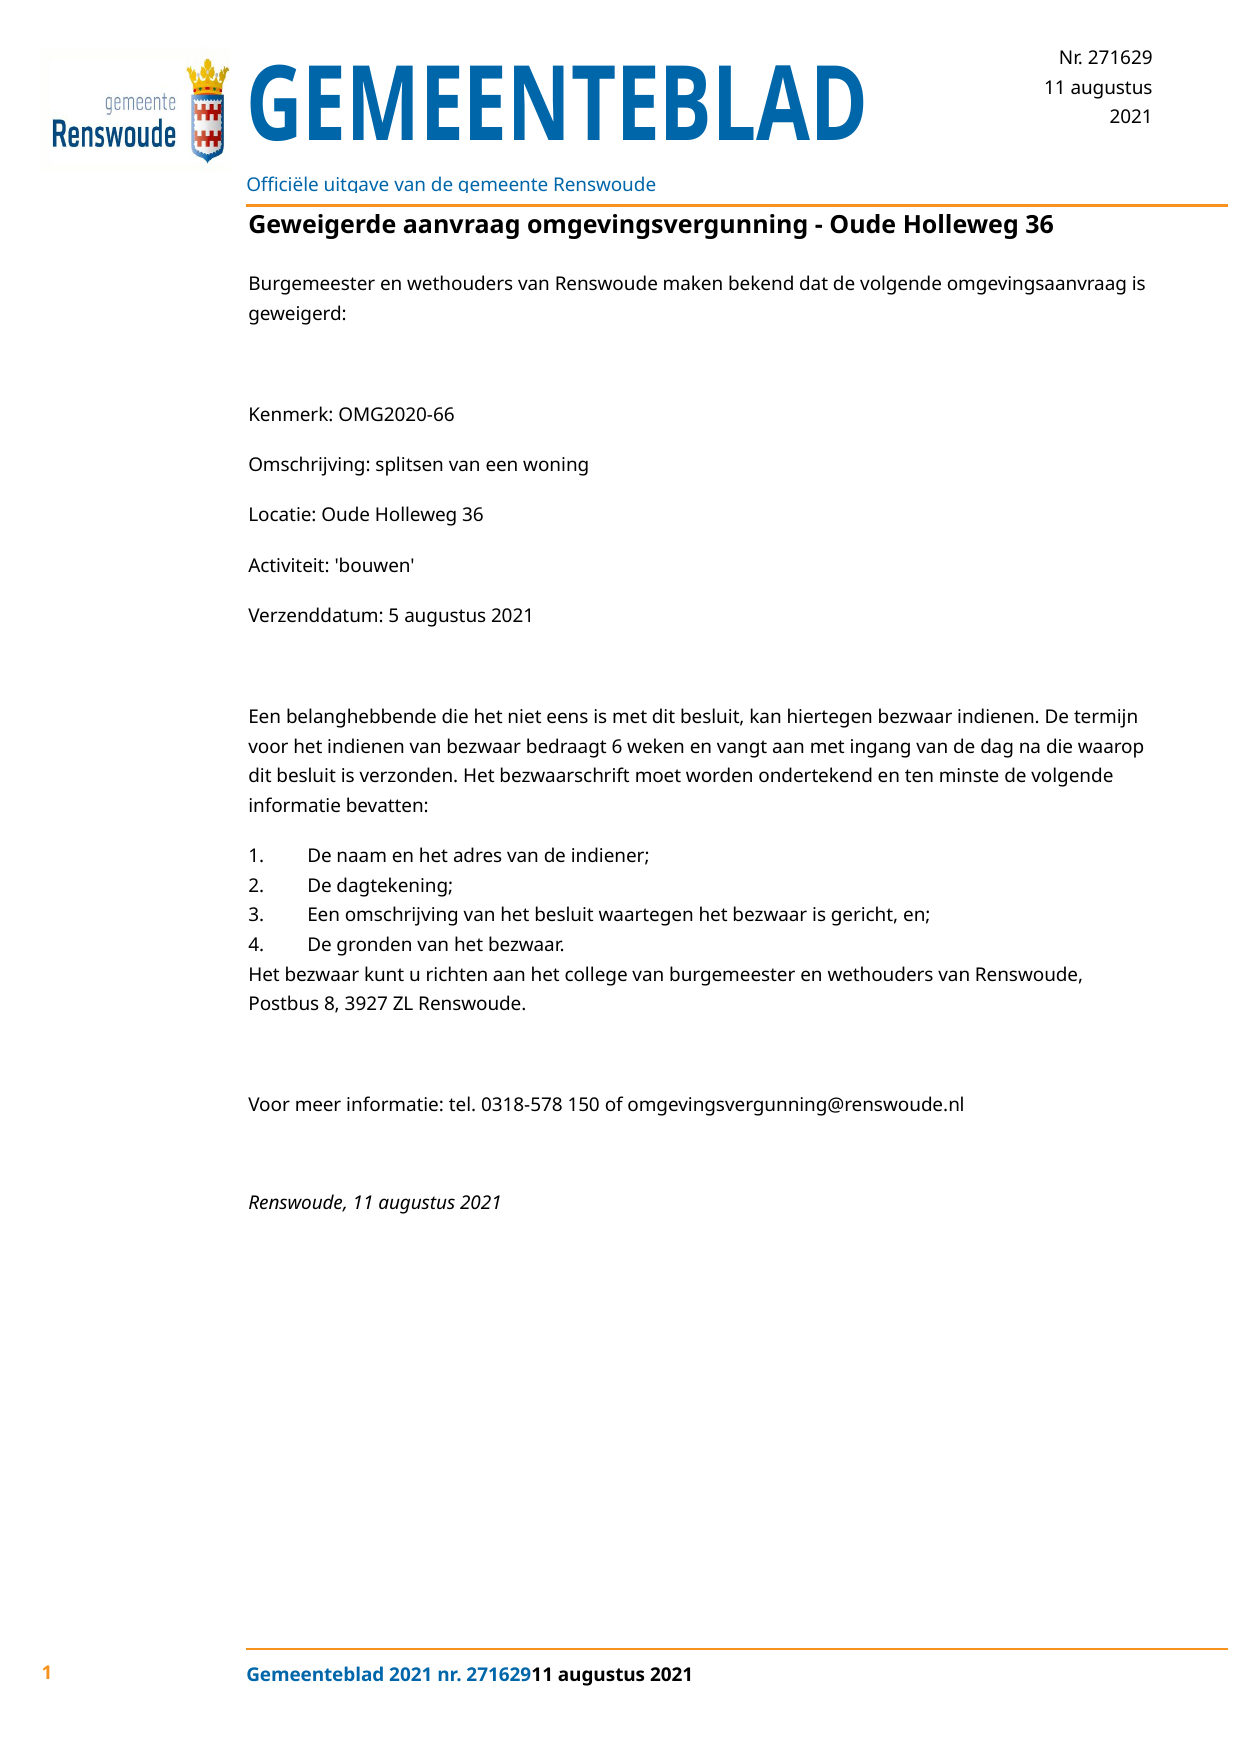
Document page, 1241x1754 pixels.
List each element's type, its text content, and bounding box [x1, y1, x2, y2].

text Burgemeester en wethouders van Renswoude maken bekend dat de volgende omgevingsaanvraag is geweigerd: [248, 270, 1152, 326]
text Een belanghebbende die het niet eens is met dit besluit, kan hiertegen bezwaar indienen. De termijn voor het indienen van bezwaar bedraagt 6 weken en vangt aan met ingang van de dag na die waarop dit besluit is verzonden. Het bezwaarschrift moet worden ondertekend en ten minste de volgende informatie bevatten: [248, 703, 1152, 818]
text Renswoude, 11 augustus 2021 [248, 1189, 1152, 1215]
text Voor meer informatie: tel. 0318-578 150 of omgevingsvergunning@renswoude.nl [248, 1091, 1152, 1117]
list De dagtekening; [248, 872, 1152, 898]
list De naam en het adres van de indiener; [248, 842, 1152, 868]
picture [41, 47, 231, 172]
text Activiteit: 'bouwen' [248, 552, 1152, 578]
text Geweigerde aanvraag omgevingsvergunning - Oude Holleweg 36 [248, 207, 1152, 241]
text Verzenddatum: 5 augustus 2021 [248, 602, 1152, 628]
list De gronden van het bezwaar. [248, 931, 1152, 957]
text Locatie: Oude Holleweg 36 [248, 502, 1152, 527]
text Kenmerk: OMG2020-66 [248, 401, 1152, 426]
text Het bezwaar kunt u richten aan het college van burgemeester en wethouders van Renswoude, Postbus 8, 3927 ZL Renswoude. [248, 961, 1152, 1016]
text Omschrijving: splitsen van een woning [248, 451, 1152, 477]
list Een omschrijving van het besluit waartegen het bezwaar is gericht, en; [248, 902, 1152, 927]
